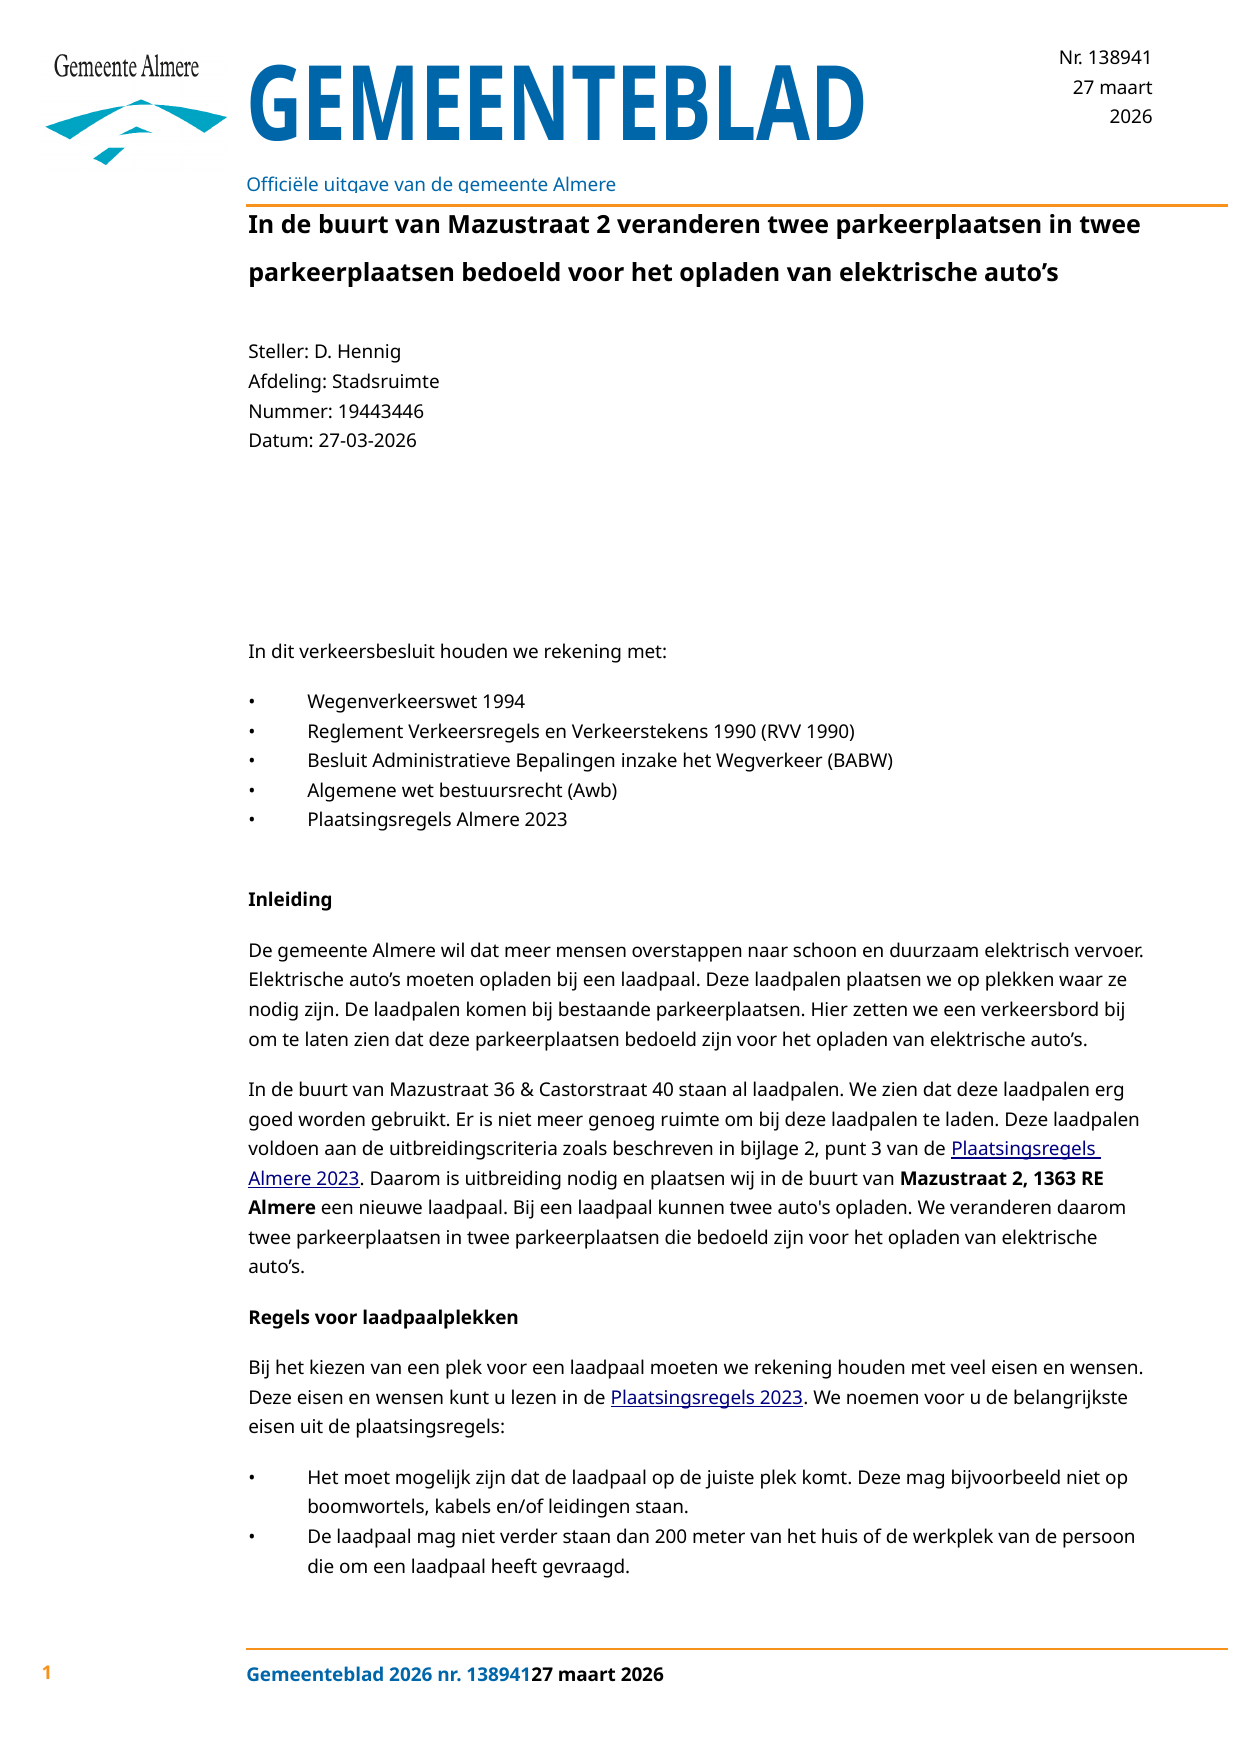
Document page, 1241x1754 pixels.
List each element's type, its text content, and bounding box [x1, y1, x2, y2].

text Nummer: 19443446 [248, 398, 1152, 423]
picture [41, 47, 231, 172]
text In de buurt van Mazustraat 2 veranderen twee parkeerplaatsen in twee parkeerplaatsen bedoeld voor het opladen van elektrische auto’s [248, 207, 1152, 288]
list Algemene wet bestuursrecht (Awb) [248, 777, 1152, 803]
text Afdeling: Stadsruimte [248, 368, 1152, 394]
text In de buurt van Mazustraat 36 & Castorstraat 40 staan al laadpalen. We zien dat deze laadpalen erg goed worden gebruikt. Er is niet meer genoeg ruimte om bij deze laadpalen te laden. Deze laadpalen voldoen aan de uitbreidingscriteria zoals beschreven in bijlage 2, punt 3 van de Plaatsingsregels Almere 2023. Daarom is uitbreiding nodig en plaatsen wij in de buurt van Mazustraat 2, 1363 RE Almere een nieuwe laadpaal. Bij een laadpaal kunnen twee auto's opladen. We veranderen daarom twee parkeerplaatsen in twee parkeerplaatsen die bedoeld zijn voor het opladen van elektrische auto’s. [248, 1076, 1152, 1279]
text In dit verkeersbesluit houden we rekening met: [248, 638, 1152, 663]
list Reglement Verkeersregels en Verkeerstekens 1990 (RVV 1990) [248, 718, 1152, 743]
list Plaatsingsregels Almere 2023 [248, 807, 1152, 832]
text Datum: 27-03-2026 [248, 427, 1152, 453]
text Inleiding [248, 887, 1152, 912]
text Bij het kiezen van een plek voor een laadpaal moeten we rekening houden met veel eisen en wensen. Deze eisen en wensen kunt u lezen in de Plaatsingsregels 2023. We noemen voor u de belangrijkste eisen uit de plaatsingsregels: [248, 1354, 1152, 1439]
text Regels voor laadpaalplekken [248, 1304, 1152, 1330]
list Het moet mogelijk zijn dat de laadpaal op de juiste plek komt. Deze mag bijvoorbeeld niet op boomwortels, kabels en/of leidingen staan. [248, 1464, 1152, 1519]
text Steller: D. Hennig [248, 339, 1152, 364]
list De laadpaal mag niet verder staan dan 200 meter van het huis of de werkplek van de persoon die om een laadpaal heeft gevraagd. [248, 1523, 1152, 1578]
text De gemeente Almere wil dat meer mensen overstappen naar schoon en duurzaam elektrisch vervoer. Elektrische auto’s moeten opladen bij een laadpaal. Deze laadpalen plaatsen we op plekken waar ze nodig zijn. De laadpalen komen bij bestaande parkeerplaatsen. Hier zetten we een verkeersbord bij om te laten zien dat deze parkeerplaatsen bedoeld zijn voor het opladen van elektrische auto’s. [248, 937, 1152, 1051]
list Besluit Administratieve Bepalingen inzake het Wegverkeer (BABW) [248, 747, 1152, 773]
list Wegenverkeerswet 1994 [248, 688, 1152, 714]
